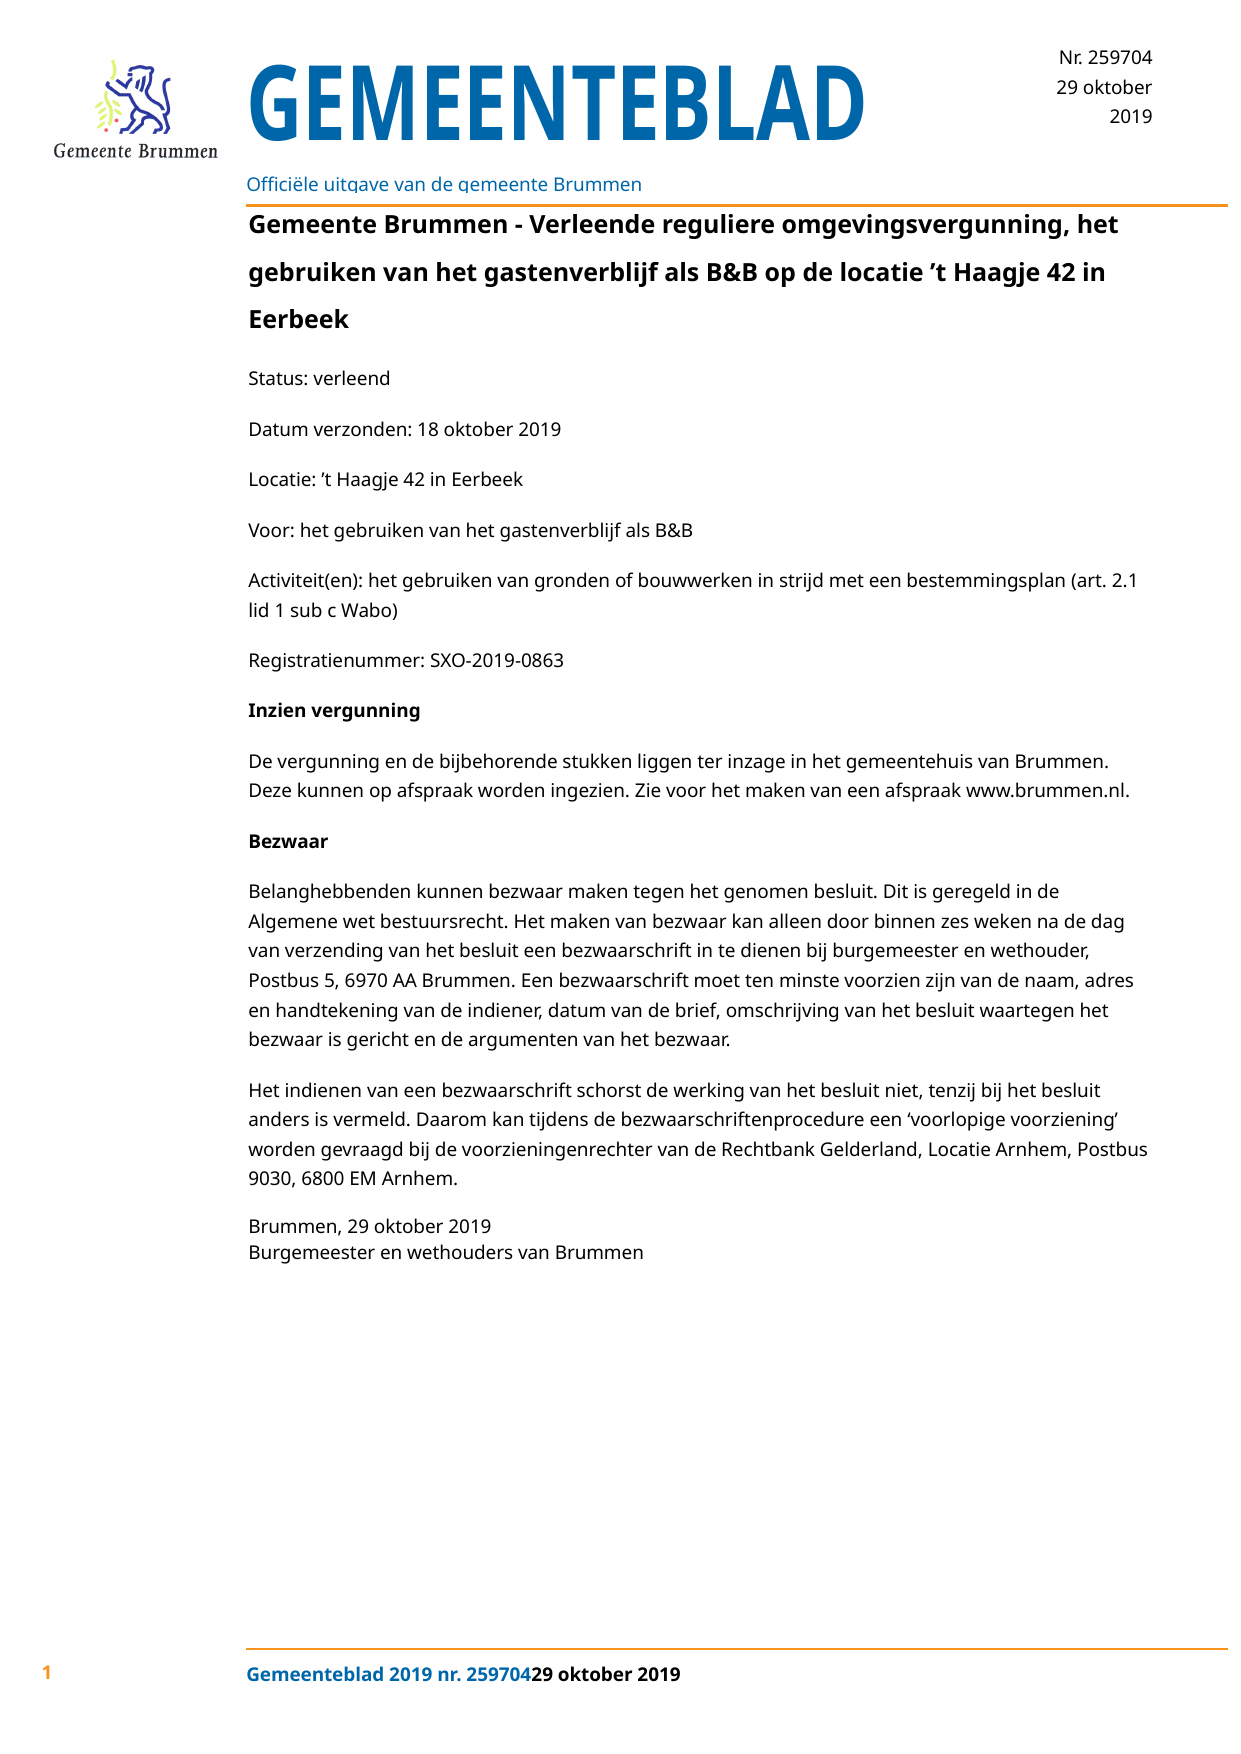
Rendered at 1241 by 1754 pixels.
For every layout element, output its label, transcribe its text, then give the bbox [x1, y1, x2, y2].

text Activiteit(en): het gebruiken van gronden of bouwwerken in strijd met een bestemmingsplan (art. 2.1 lid 1 sub c Wabo) [248, 567, 1152, 622]
text De vergunning en de bijbehorende stukken liggen ter inzage in het gemeentehuis van Brummen. Deze kunnen op afspraak worden ingezien. Zie voor het maken van een afspraak www.brummen.nl. [248, 748, 1152, 803]
text Inzien vergunning [248, 698, 1152, 723]
text Status: verleend [248, 366, 1152, 391]
text Gemeente Brummen - Verleende reguliere omgevingsvergunning, het gebruiken van het gastenverblijf als B&B op de locatie ’t Haagje 42 in Eerbeek [248, 207, 1152, 336]
picture [41, 47, 231, 172]
text Voor: het gebruiken van het gastenverblijf als B&B [248, 517, 1152, 542]
text Belanghebbenden kunnen bezwaar maken tegen het genomen besluit. Dit is geregeld in de Algemene wet bestuursrecht. Het maken van bezwaar kan alleen door binnen zes weken na de dag van verzending van het besluit een bezwaarschrift in te dienen bij burgemeester en wethouder, Postbus 5, 6970 AA Brummen. Een bezwaarschrift moet ten minste voorzien zijn van de naam, adres en handtekening van de indiener, datum van de brief, omschrijving van het besluit waartegen het bezwaar is gericht en de argumenten van het bezwaar. [248, 878, 1152, 1052]
text Locatie: ’t Haagje 42 in Eerbeek [248, 466, 1152, 492]
text Brummen, 29 oktober 2019 [248, 1213, 1152, 1239]
text Het indienen van een bezwaarschrift schorst de werking van het besluit niet, tenzij bij het besluit anders is vermeld. Daarom kan tijdens de bezwaarschriftenprocedure een ‘voorlopige voorziening’ worden gevraagd bij de voorzieningenrechter van de Rechtbank Gelderland, Locatie Arnhem, Postbus 9030, 6800 EM Arnhem. [248, 1077, 1152, 1191]
text Burgemeester en wethouders van Brummen [248, 1239, 1152, 1265]
text Registratienummer: SXO-2019-0863 [248, 647, 1152, 673]
text Datum verzonden: 18 oktober 2019 [248, 416, 1152, 442]
text Bezwaar [248, 828, 1152, 854]
